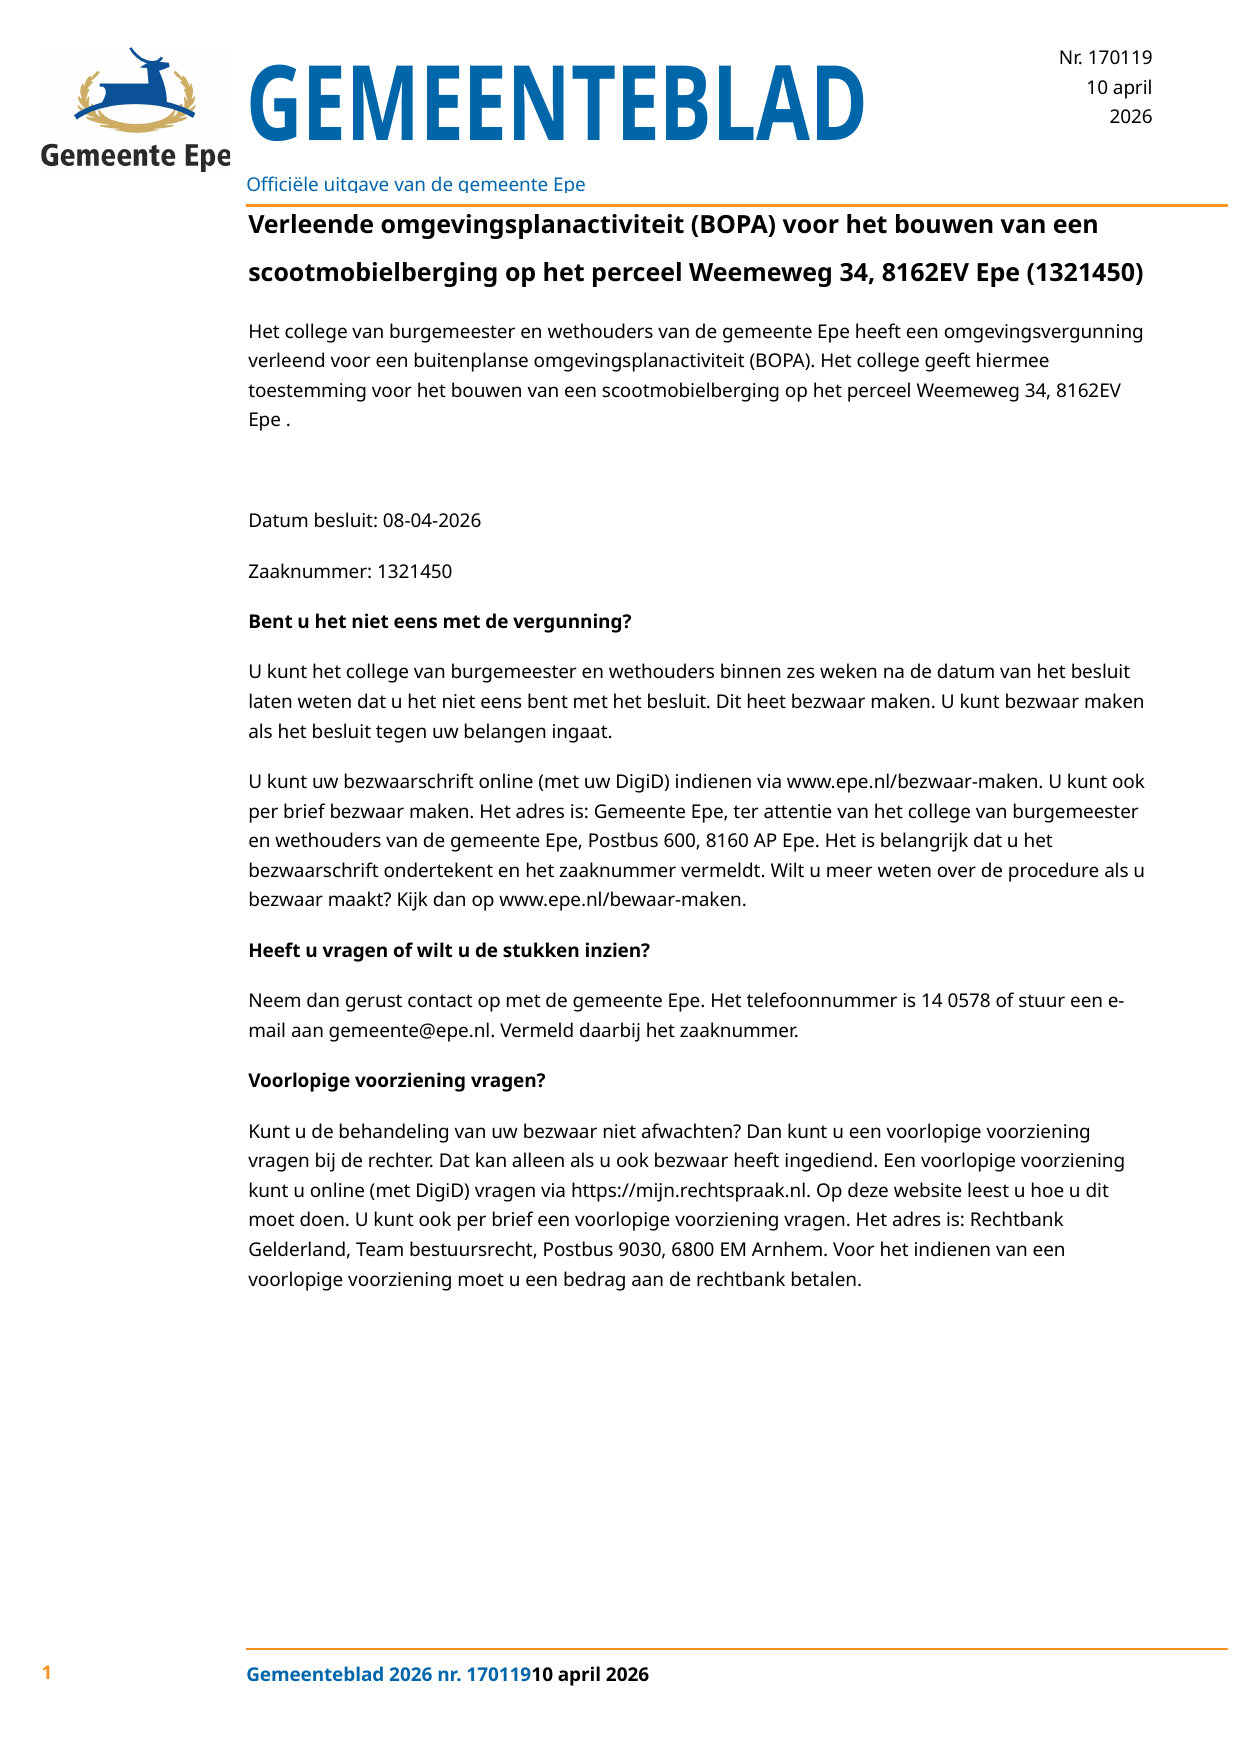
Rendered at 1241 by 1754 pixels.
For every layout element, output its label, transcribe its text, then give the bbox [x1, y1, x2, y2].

text Het college van burgemeester en wethouders van de gemeente Epe heeft een omgevingsvergunning verleend voor een buitenplanse omgevingsplanactiviteit (BOPA). Het college geeft hiermee toestemming voor het bouwen van een scootmobielberging op het perceel Weemeweg 34, 8162EV Epe . [248, 318, 1152, 432]
text U kunt het college van burgemeester en wethouders binnen zes weken na de datum van het besluit laten weten dat u het niet eens bent met het besluit. Dit heet bezwaar maken. U kunt bezwaar maken als het besluit tegen uw belangen ingaat. [248, 659, 1152, 744]
text Neem dan gerust contact op met de gemeente Epe. Het telefoonnummer is 14 0578 of stuur een e-mail aan gemeente@epe.nl. Vermeld daarbij het zaaknummer. [248, 987, 1152, 1043]
text Verleende omgevingsplanactiviteit (BOPA) voor het bouwen van een scootmobielberging op het perceel Weemeweg 34, 8162EV Epe (1321450) [248, 207, 1152, 288]
text Zaaknummer: 1321450 [248, 558, 1152, 584]
text Kunt u de behandeling van uw bezwaar niet afwachten? Dan kunt u een voorlopige voorziening vragen bij de rechter. Dat kan alleen als u ook bezwaar heeft ingediend. Een voorlopige voorziening kunt u online (met DigiD) vragen via https://mijn.rechtspraak.nl. Op deze website leest u hoe u dit moet doen. U kunt ook per brief een voorlopige voorziening vragen. Het adres is: Rechtbank Gelderland, Team bestuursrecht, Postbus 9030, 6800 EM Arnhem. Voor het indienen van een voorlopige voorziening moet u een bedrag aan de rechtbank betalen. [248, 1118, 1152, 1292]
picture [41, 47, 231, 172]
text U kunt uw bezwaarschrift online (met uw DigiD) indienen via www.epe.nl/bezwaar-maken. U kunt ook per brief bezwaar maken. Het adres is: Gemeente Epe, ter attentie van het college van burgemeester en wethouders van de gemeente Epe, Postbus 600, 8160 AP Epe. Het is belangrijk dat u het bezwaarschrift ondertekent en het zaaknummer vermeldt. Wilt u meer weten over de procedure als u bezwaar maakt? Kijk dan op www.epe.nl/bewaar-maken. [248, 768, 1152, 912]
text Voorlopige voorziening vragen? [248, 1067, 1152, 1093]
text Bent u het niet eens met de vergunning? [248, 608, 1152, 634]
text Heeft u vragen of wilt u de stukken inzien? [248, 937, 1152, 963]
text Datum besluit: 08-04-2026 [248, 507, 1152, 533]
